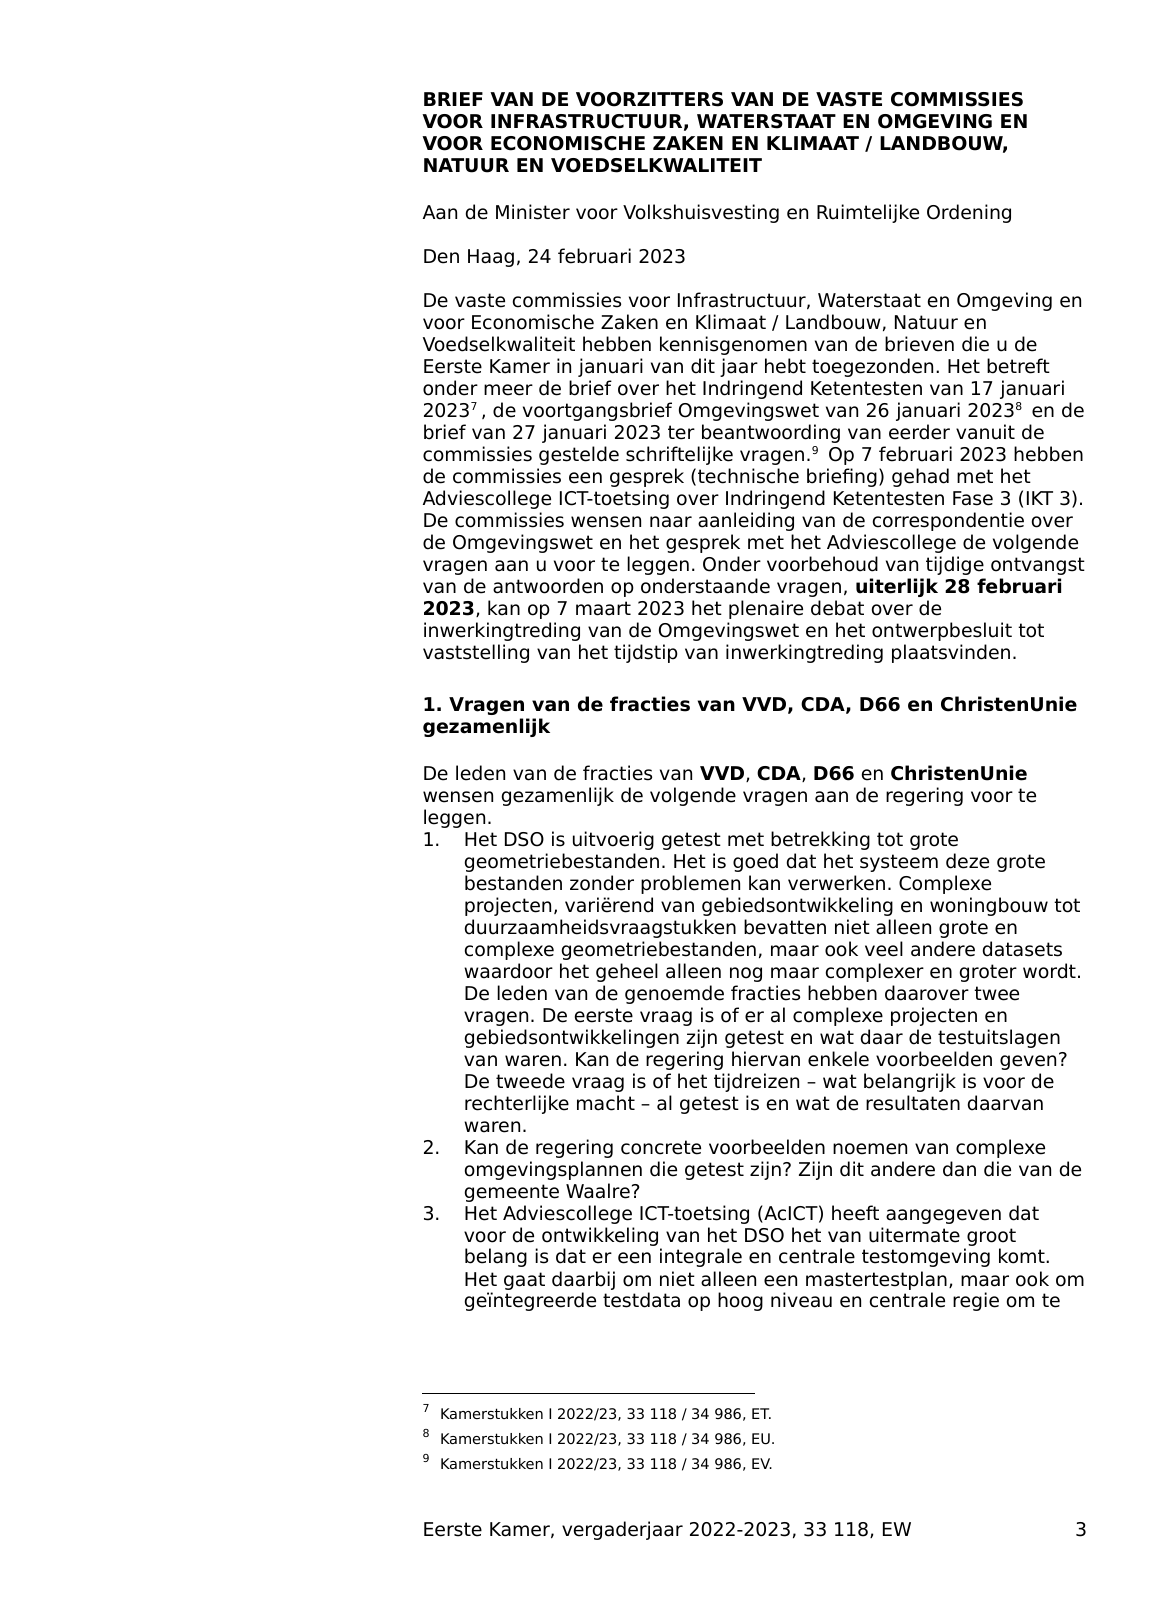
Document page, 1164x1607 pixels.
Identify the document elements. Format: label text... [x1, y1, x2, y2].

text De leden van de fracties van VVD, CDA, D66 en ChristenUnie wensen gezamenlijk de volgende vragen aan de regering voor te leggen. [422, 763, 1087, 829]
text De vaste commissies voor Infrastructuur, Waterstaat en Omgeving en voor Economische Zaken en Klimaat / Landbouw, Natuur en Voedselkwaliteit hebben kennisgenomen van de brieven die u de Eerste Kamer in januari van dit jaar hebt toegezonden. Het betreft onder meer de brief over het Indringend Ketentesten van 17 januari 2023, de voortgangsbrief Omgevingswet van 26 januari 2023 en de brief van 27 januari 2023 ter beantwoording van eerder vanuit de commissies gestelde schriftelijke vragen. Op 7 februari 2023 hebben de commissies een gesprek (technische briefing) gehad met het Adviescollege ICT-toetsing over Indringend Ketentesten Fase 3 (IKT 3). De commissies wensen naar aanleiding van de correspondentie over de Omgevingswet en het gesprek met het Adviescollege de volgende vragen aan u voor te leggen. Onder voorbehoud van tijdige ontvangst van de antwoorden op onderstaande vragen, uiterlijk 28 februari 2023, kan op 7 maart 2023 het plenaire debat over de inwerkingtreding van de Omgevingswet en het ontwerpbesluit tot vaststelling van het tijdstip van inwerkingtreding plaatsvinden. [422, 290, 1087, 664]
text Kamerstukken I 2022/23, 33 118 / 34 986, EU. [422, 1427, 1087, 1449]
text 3. Het Adviescollege ICT-toetsing (AcICT) heeft aangegeven dat voor de ontwikkeling van het DSO het van uitermate groot belang is dat er een integrale en centrale testomgeving komt. Het gaat daarbij om niet alleen een mastertestplan, maar ook om geïntegreerde testdata op hoog niveau en centrale regie om te [422, 1202, 1087, 1312]
subtitle 1. Vragen van de fracties van VVD, CDA, D66 en ChristenUnie gezamenlijk [422, 694, 1087, 738]
subtitle BRIEF VAN DE VOORZITTERS VAN DE VASTE COMMISSIES VOOR INFRASTRUCTUUR, WATERSTAAT EN OMGEVING EN VOOR ECONOMISCHE ZAKEN EN KLIMAAT / LANDBOUW, NATUUR EN VOEDSELKWALITEIT [422, 89, 1087, 177]
text Kamerstukken I 2022/23, 33 118 / 34 986, EV. [422, 1452, 1087, 1474]
text Den Haag, 24 februari 2023 [422, 246, 1087, 268]
text De leden van de genoemde fracties hebben daarover twee vragen. De eerste vraag is of er al complexe projecten en gebiedsontwikkelingen zijn getest en wat daar de testuitslagen van waren. Kan de regering hiervan enkele voorbeelden geven? De tweede vraag is of het tijdreizen – wat belangrijk is voor de rechterlijke macht – al getest is en wat de resultaten daarvan waren. [464, 983, 1087, 1137]
text 2. Kan de regering concrete voorbeelden noemen van complexe omgevingsplannen die getest zijn? Zijn dit andere dan die van de gemeente Waalre? [422, 1137, 1087, 1202]
text Kamerstukken I 2022/23, 33 118 / 34 986, ET. [422, 1402, 1087, 1424]
text 1. Het DSO is uitvoerig getest met betrekking tot grote geometriebestanden. Het is goed dat het systeem deze grote bestanden zonder problemen kan verwerken. Complexe projecten, variërend van gebiedsontwikkeling en woningbouw tot duurzaamheidsvraagstukken bevatten niet alleen grote en complexe geometriebestanden, maar ook veel andere datasets waardoor het geheel alleen nog maar complexer en groter wordt. [422, 829, 1087, 983]
text Aan de Minister voor Volkshuisvesting en Ruimtelijke Ordening [422, 202, 1087, 224]
